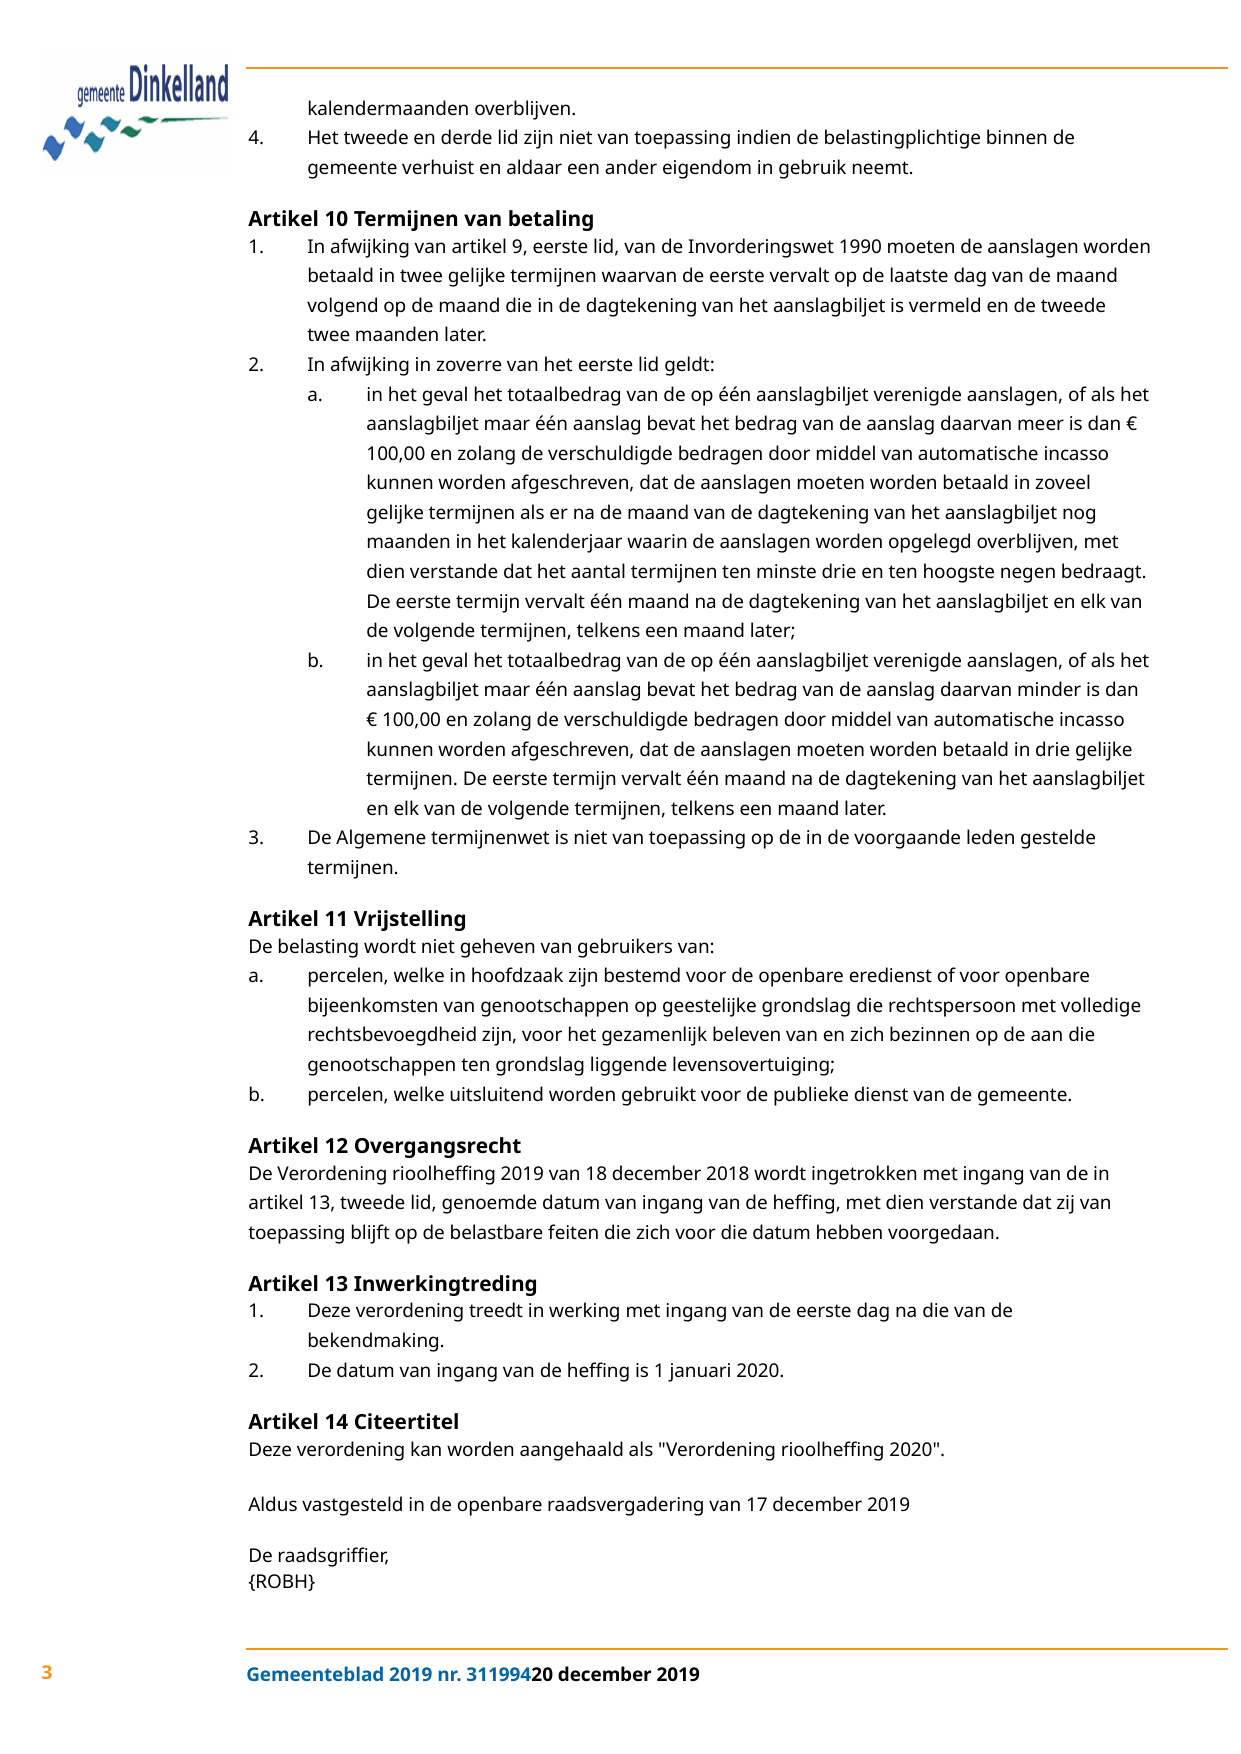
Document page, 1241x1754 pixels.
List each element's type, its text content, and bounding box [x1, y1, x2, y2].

text Deze verordening kan worden aangehaald als "Verordening rioolheffing 2020". [248, 1436, 1152, 1461]
text De raadsgriffier, [248, 1542, 1152, 1568]
list Deze verordening treedt in werking met ingang van de eerste dag na die van de bekendmaking. [248, 1298, 1152, 1353]
text Aldus vastgesteld in de openbare raadsvergadering van 17 december 2019 [248, 1491, 1152, 1517]
list percelen, welke uitsluitend worden gebruikt voor de publieke dienst van de gemeente. [248, 1081, 1152, 1107]
list De Algemene termijnenwet is niet van toepassing op de in de voorgaande leden gestelde termijnen. [248, 824, 1152, 880]
list in het geval het totaalbedrag van de op één aanslagbiljet verenigde aanslagen, of als het aanslagbiljet maar één aanslag bevat het bedrag van de aanslag daarvan meer is dan € 100,00 en zolang de verschuldigde bedragen door middel van automatische incasso kunnen worden afgeschreven, dat de aanslagen moeten worden betaald in zoveel gelijke termijnen als er na de maand van de dagtekening van het aanslagbiljet nog maanden in het kalenderjaar waarin de aanslagen worden opgelegd overblijven, met dien verstande dat het aantal termijnen ten minste drie en ten hoogste negen bedraagt. De eerste termijn vervalt één maand na de dagtekening van het aanslagbiljet en elk van de volgende termijnen, telkens een maand later; [307, 381, 1152, 643]
picture [41, 47, 231, 172]
list percelen, welke in hoofdzaak zijn bestemd voor de openbare eredienst of voor openbare bijeenkomsten van genootschappen op geestelijke grondslag die rechtspersoon met volledige rechtsbevoegdheid zijn, voor het gezamenlijk beleven van en zich bezinnen op de aan die genootschappen ten grondslag liggende levensovertuiging; [248, 962, 1152, 1077]
list in het geval het totaalbedrag van de op één aanslagbiljet verenigde aanslagen, of als het aanslagbiljet maar één aanslag bevat het bedrag van de aanslag daarvan minder is dan € 100,00 en zolang de verschuldigde bedragen door middel van automatische incasso kunnen worden afgeschreven, dat de aanslagen moeten worden betaald in drie gelijke termijnen. De eerste termijn vervalt één maand na de dagtekening van het aanslagbiljet en elk van de volgende termijnen, telkens een maand later. [307, 647, 1152, 821]
text Artikel 10 Termijnen van betaling [248, 204, 1152, 233]
text Artikel 12 Overgangsrecht [248, 1131, 1152, 1160]
text Artikel 14 Citeertitel [248, 1407, 1152, 1436]
list Het tweede en derde lid zijn niet van toepassing indien de belastingplichtige binnen de gemeente verhuist en aldaar een ander eigendom in gebruik neemt. [248, 124, 1152, 180]
text De Verordening rioolheffing 2019 van 18 december 2018 wordt ingetrokken met ingang van de in artikel 13, tweede lid, genoemde datum van ingang van de heffing, met dien verstande dat zij van toepassing blijft op de belastbare feiten die zich voor die datum hebben voorgedaan. [248, 1160, 1152, 1244]
list kalendermaanden overblijven. [248, 95, 1152, 121]
list In afwijking van artikel 9, eerste lid, van de Invorderingswet 1990 moeten de aanslagen worden betaald in twee gelijke termijnen waarvan de eerste vervalt op de laatste dag van de maand volgend op de maand die in de dagtekening van het aanslagbiljet is vermeld en de tweede twee maanden later. [248, 233, 1152, 347]
text Artikel 13 Inwerkingtreding [248, 1269, 1152, 1298]
list In afwijking in zoverre van het eerste lid geldt: [248, 351, 1152, 377]
text {ROBH} [248, 1568, 1152, 1594]
text Artikel 11 Vrijstelling [248, 904, 1152, 933]
list De datum van ingang van de heffing is 1 januari 2020. [248, 1357, 1152, 1383]
text De belasting wordt niet geheven van gebruikers van: [248, 933, 1152, 959]
